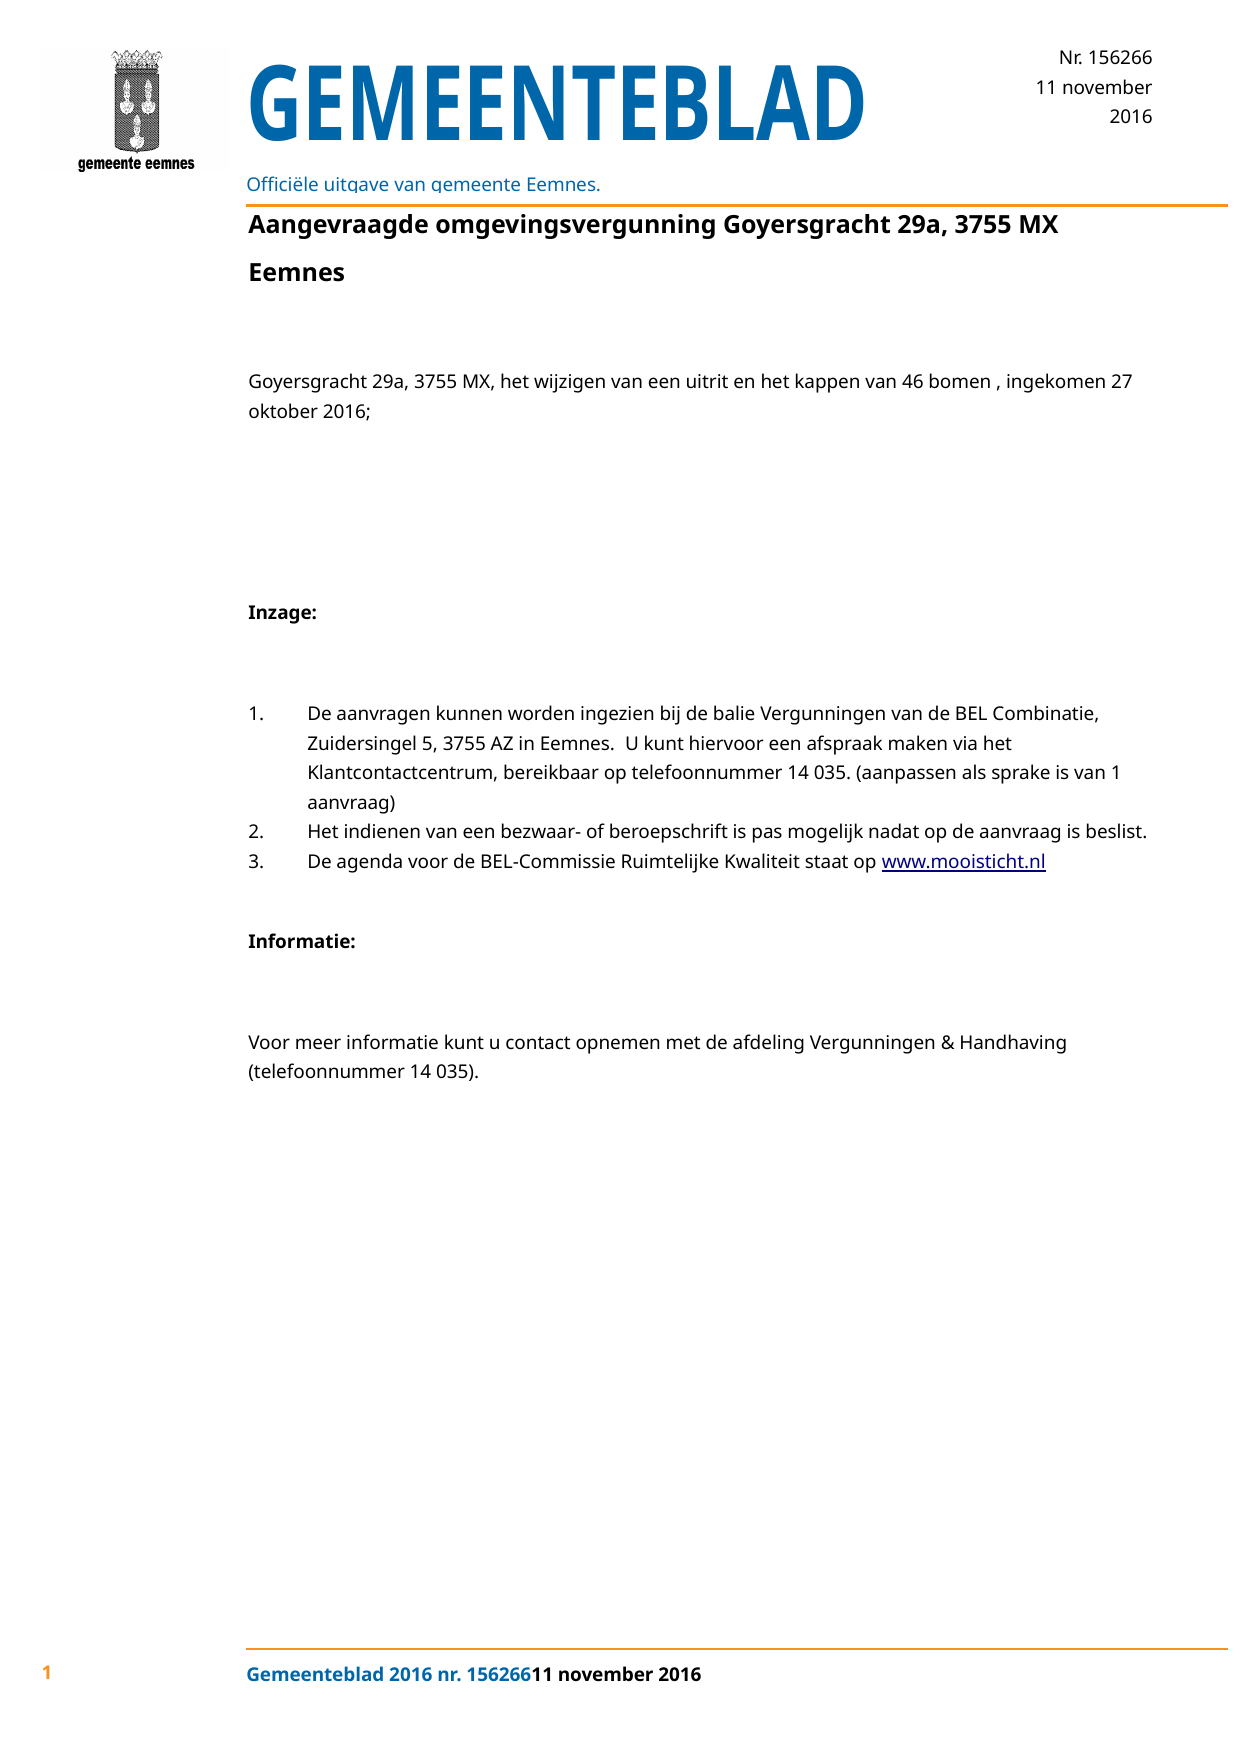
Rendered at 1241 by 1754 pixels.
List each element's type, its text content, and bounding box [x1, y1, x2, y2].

list De aanvragen kunnen worden ingezien bij de balie Vergunningen van de BEL Combinatie, Zuidersingel 5, 3755 AZ in Eemnes. U kunt hiervoor een afspraak maken via het Klantcontactcentrum, bereikbaar op telefoonnummer 14 035. (aanpassen als sprake is van 1 aanvraag) [248, 700, 1152, 815]
text Aangevraagde omgevingsvergunning Goyersgracht 29a, 3755 MX Eemnes [248, 207, 1152, 288]
list Het indienen van een bezwaar- of beroepschrift is pas mogelijk nadat op de aanvraag is beslist. [248, 819, 1152, 844]
text Informatie: [248, 928, 1152, 954]
text Voor meer informatie kunt u contact opnemen met de afdeling Vergunningen & Handhaving (telefoonnummer 14 035). [248, 1029, 1152, 1084]
text Inzage: [248, 599, 1152, 625]
text Goyersgracht 29a, 3755 MX, het wijzigen van een uitrit en het kappen van 46 bomen , ingekomen 27 oktober 2016; [248, 368, 1152, 424]
list De agenda voor de BEL-Commissie Ruimtelijke Kwaliteit staat op www.mooisticht.nl [248, 848, 1152, 874]
picture [41, 47, 231, 172]
